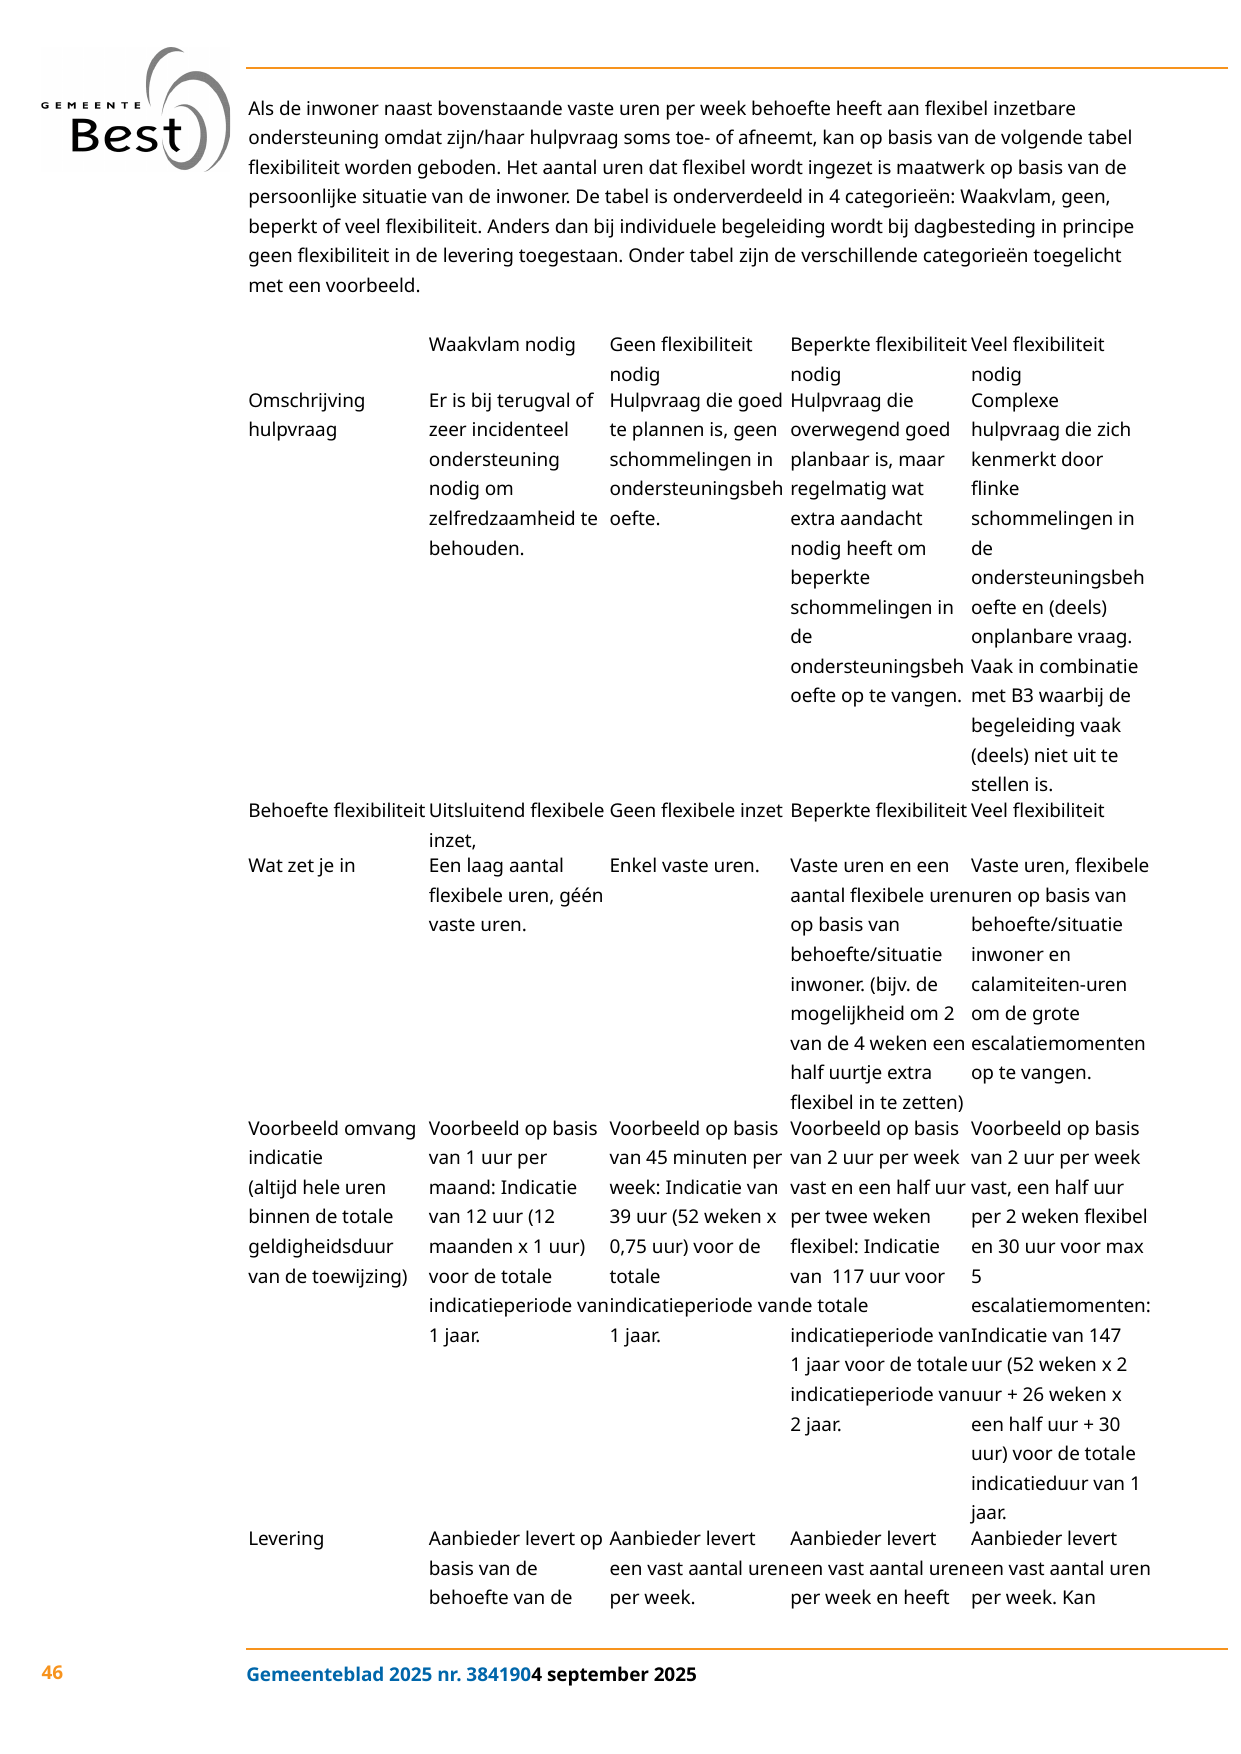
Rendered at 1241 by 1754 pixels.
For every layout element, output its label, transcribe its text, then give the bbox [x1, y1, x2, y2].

table_cell Beperkte flexibiliteit [790, 797, 971, 852]
table_cell Vaste uren, flexibele uren op basis van behoefte/situatie inwoner en calamiteiten-uren om de grote escalatiemomenten op te vangen. [971, 853, 1152, 1115]
table_header [248, 332, 429, 387]
table_header Beperkte flexibiliteit nodig [790, 332, 971, 387]
table_cell Veel flexibiliteit [971, 797, 1152, 852]
table_cell Een laag aantal flexibele uren, géén vaste uren. [429, 853, 609, 1115]
table_cell Complexe hulpvraag die zich kenmerkt door flinke schommelingen in de ondersteuningsbehoefte en (deels) onplanbare vraag. Vaak in combinatie met B3 waarbij de begeleiding vaak (deels) niet uit te stellen is. [971, 387, 1152, 797]
table_cell Voorbeeld op basis van 45 minuten per week: Indicatie van 39 uur (52 weken x 0,75 uur) voor de totale indicatieperiode van 1 jaar. [609, 1115, 790, 1525]
table_cell Aanbieder levert een vast aantal uren per week en heeft [790, 1525, 971, 1610]
table_cell Hulpvraag die overwegend goed planbaar is, maar regelmatig wat extra aandacht nodig heeft om beperkte schommelingen in de ondersteuningsbehoefte op te vangen. [790, 387, 971, 797]
table_cell Aanbieder levert een vast aantal uren per week. Kan [971, 1525, 1152, 1610]
picture [41, 47, 231, 172]
table_cell Geen flexibele inzet [609, 797, 790, 852]
table_header Waakvlam nodig [429, 332, 609, 387]
text Als de inwoner naast bovenstaande vaste uren per week behoefte heeft aan flexibel inzetbare ondersteuning omdat zijn/haar hulpvraag soms toe- of afneemt, kan op basis van de volgende tabel flexibiliteit worden geboden. Het aantal uren dat flexibel wordt ingezet is maatwerk op basis van de persoonlijke situatie van de inwoner. De tabel is onderverdeeld in 4 categorieën: Waakvlam, geen, beperkt of veel flexibiliteit. Anders dan bij individuele begeleiding wordt bij dagbesteding in principe geen flexibiliteit in de levering toegestaan. Onder tabel zijn de verschillende categorieën toegelicht met een voorbeeld. [248, 95, 1152, 298]
table_cell Wat zet je in [248, 853, 429, 1115]
table_cell Er is bij terugval of zeer incidenteel ondersteuning nodig om zelfredzaamheid te behouden. [429, 387, 609, 797]
table_cell Uitsluitend flexibele inzet, [429, 797, 609, 852]
table_cell Omschrijving hulpvraag [248, 387, 429, 797]
table_cell Voorbeeld op basis van 1 uur per maand: Indicatie van 12 uur (12 maanden x 1 uur) voor de totale indicatieperiode van 1 jaar. [429, 1115, 609, 1525]
table_cell Voorbeeld omvang indicatie (altijd hele uren binnen de totale geldigheidsduur van de toewijzing) [248, 1115, 429, 1525]
table_cell Aanbieder levert op basis van de behoefte van de [429, 1525, 609, 1610]
table_cell Hulpvraag die goed te plannen is, geen schommelingen in ondersteuningsbehoefte. [609, 387, 790, 797]
table_header Geen flexibiliteit nodig [609, 332, 790, 387]
table_cell Behoefte flexibiliteit [248, 797, 429, 852]
table_cell Aanbieder levert een vast aantal uren per week. [609, 1525, 790, 1610]
table_cell Voorbeeld op basis van 2 uur per week vast en een half uur per twee weken flexibel: Indicatie van 117 uur voor de totale indicatieperiode van 1 jaar voor de totale indicatieperiode van 2 jaar. [790, 1115, 971, 1525]
table_cell Voorbeeld op basis van 2 uur per week vast, een half uur per 2 weken flexibel en 30 uur voor max 5 escalatiemomenten: Indicatie van 147 uur (52 weken x 2 uur + 26 weken x een half uur + 30 uur) voor de totale indicatieduur van 1 jaar. [971, 1115, 1152, 1525]
table_cell Enkel vaste uren. [609, 853, 790, 1115]
table_cell Levering [248, 1525, 429, 1610]
table_header Veel flexibiliteit nodig [971, 332, 1152, 387]
table_cell Vaste uren en een aantal flexibele uren op basis van behoefte/situatie inwoner. (bijv. de mogelijkheid om 2 van de 4 weken een half uurtje extra flexibel in te zetten) [790, 853, 971, 1115]
